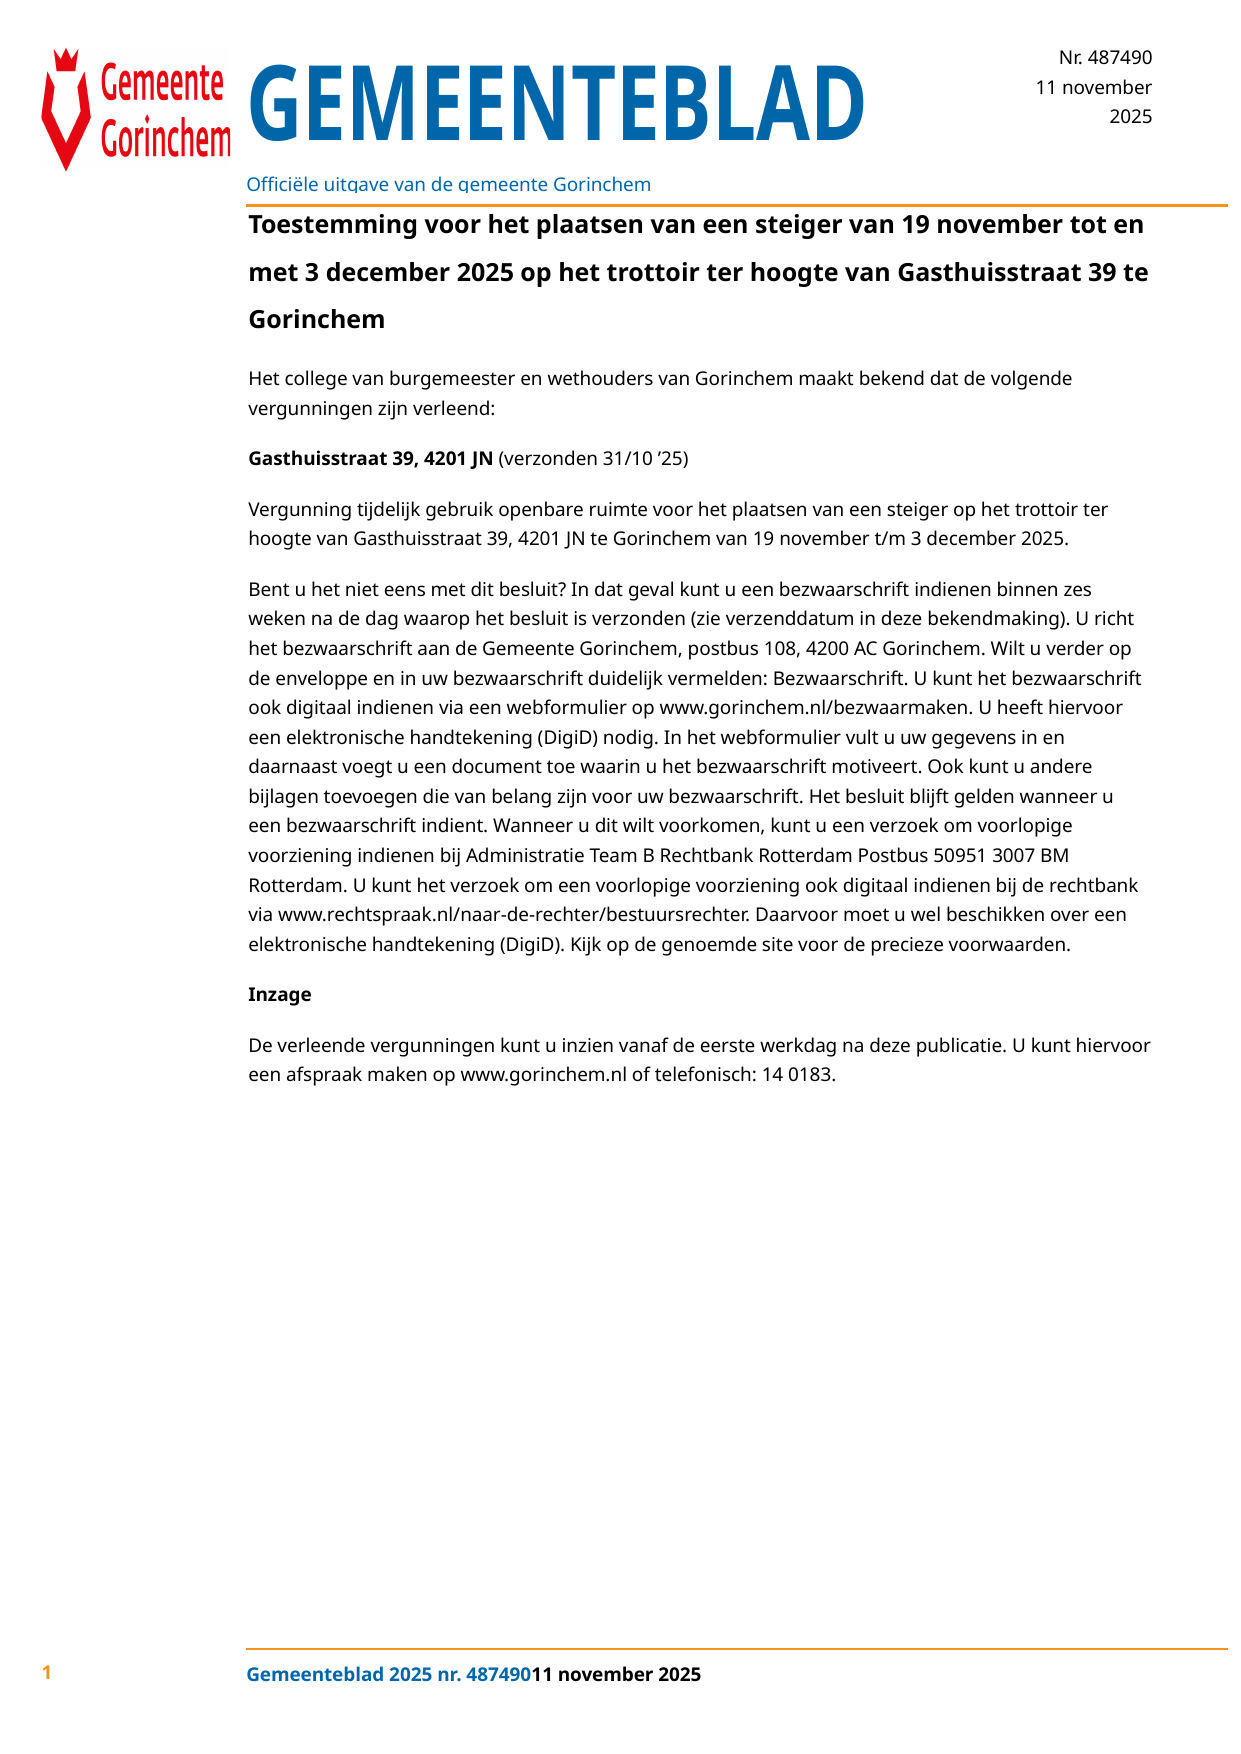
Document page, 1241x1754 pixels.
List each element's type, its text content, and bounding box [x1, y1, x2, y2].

text Het college van burgemeester en wethouders van Gorinchem maakt bekend dat de volgende vergunningen zijn verleend: [248, 366, 1152, 421]
text Toestemming voor het plaatsen van een steiger van 19 november tot en met 3 december 2025 op het trottoir ter hoogte van Gasthuisstraat 39 te Gorinchem [248, 207, 1152, 336]
text De verleende vergunningen kunt u inzien vanaf de eerste werkdag na deze publicatie. U kunt hiervoor een afspraak maken op www.gorinchem.nl of telefonisch: 14 0183. [248, 1032, 1152, 1087]
text Bent u het niet eens met dit besluit? In dat geval kunt u een bezwaarschrift indienen binnen zes weken na de dag waarop het besluit is verzonden (zie verzenddatum in deze bekendmaking). U richt het bezwaarschrift aan de Gemeente Gorinchem, postbus 108, 4200 AC Gorinchem. Wilt u verder op de enveloppe en in uw bezwaarschrift duidelijk vermelden: Bezwaarschrift. U kunt het bezwaarschrift ook digitaal indienen via een webformulier op www.gorinchem.nl/bezwaarmaken. U heeft hiervoor een elektronische handtekening (DigiD) nodig. In het webformulier vult u uw gegevens in en daarnaast voegt u een document toe waarin u het bezwaarschrift motiveert. Ook kunt u andere bijlagen toevoegen die van belang zijn voor uw bezwaarschrift. Het besluit blijft gelden wanneer u een bezwaarschrift indient. Wanneer u dit wilt voorkomen, kunt u een verzoek om voorlopige voorziening indienen bij Administratie Team B Rechtbank Rotterdam Postbus 50951 3007 BM Rotterdam. U kunt het verzoek om een voorlopige voorziening ook digitaal indienen bij de rechtbank via www.rechtspraak.nl/naar-de-rechter/bestuursrechter. Daarvoor moet u wel beschikken over een elektronische handtekening (DigiD). Kijk op de genoemde site voor de precieze voorwaarden. [248, 576, 1152, 957]
text Vergunning tijdelijk gebruik openbare ruimte voor het plaatsen van een steiger op het trottoir ter hoogte van Gasthuisstraat 39, 4201 JN te Gorinchem van 19 november t/m 3 december 2025. [248, 496, 1152, 551]
text Inzage [248, 981, 1152, 1007]
text Gasthuisstraat 39, 4201 JN (verzonden 31/10 ’25) [248, 446, 1152, 471]
picture [41, 47, 231, 172]
